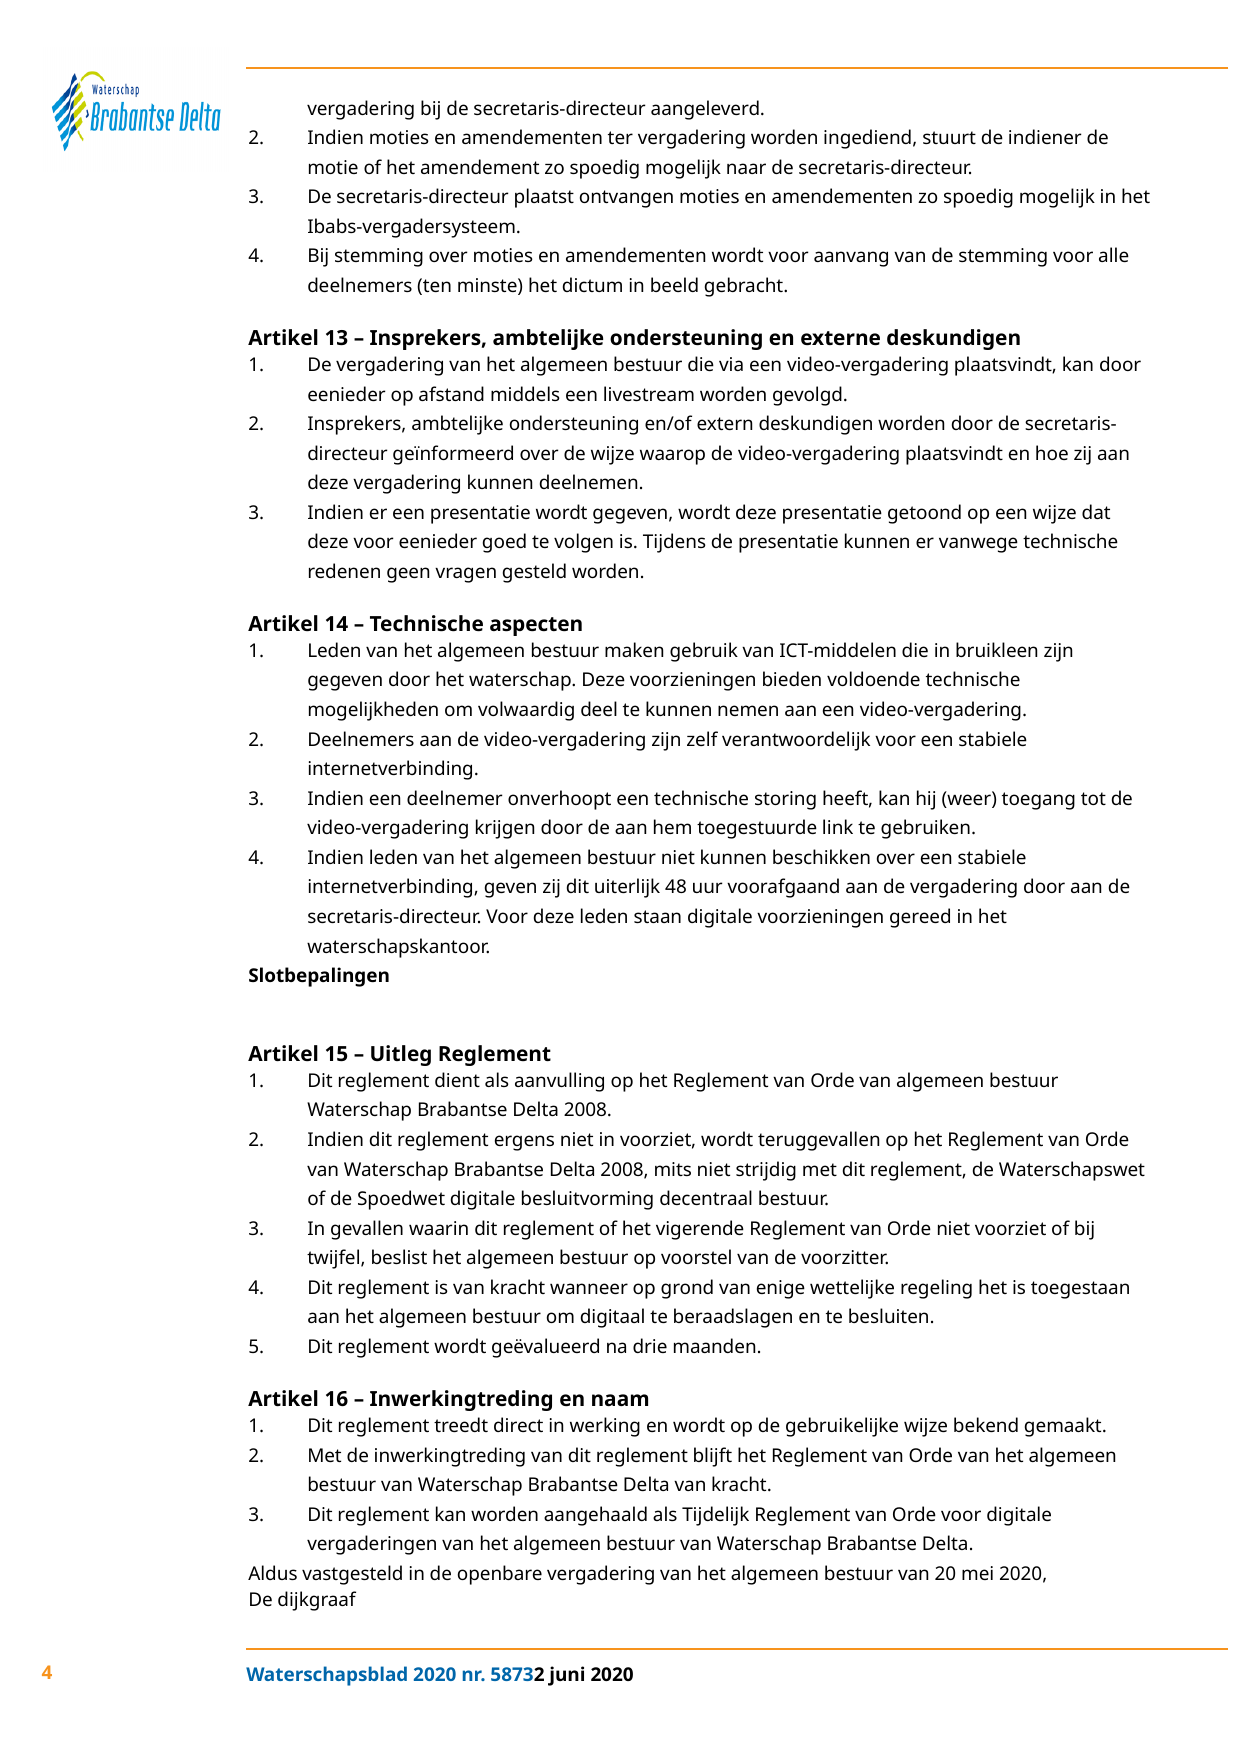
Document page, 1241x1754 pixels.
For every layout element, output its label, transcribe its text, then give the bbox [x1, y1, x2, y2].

list Insprekers, ambtelijke ondersteuning en/of extern deskundigen worden door de secretaris-directeur geïnformeerd over de wijze waarop de video-vergadering plaatsvindt en hoe zij aan deze vergadering kunnen deelnemen. [248, 410, 1152, 495]
text Aldus vastgesteld in de openbare vergadering van het algemeen bestuur van 20 mei 2020, [248, 1560, 1152, 1586]
list Indien dit reglement ergens niet in voorziet, wordt teruggevallen op het Reglement van Orde van Waterschap Brabantse Delta 2008, mits niet strijdig met dit reglement, de Waterschapswet of de Spoedwet digitale besluitvorming decentraal bestuur. [248, 1126, 1152, 1211]
picture [41, 47, 231, 172]
list De secretaris-directeur plaatst ontvangen moties en amendementen zo spoedig mogelijk in het Ibabs-vergadersysteem. [248, 183, 1152, 239]
list Dit reglement dient als aanvulling op het Reglement van Orde van algemeen bestuur Waterschap Brabantse Delta 2008. [248, 1067, 1152, 1122]
list Met de inwerkingtreding van dit reglement blijft het Reglement van Orde van het algemeen bestuur van Waterschap Brabantse Delta van kracht. [248, 1442, 1152, 1497]
list In gevallen waarin dit reglement of het vigerende Reglement van Orde niet voorziet of bij twijfel, beslist het algemeen bestuur op voorstel van de voorzitter. [248, 1215, 1152, 1270]
text Artikel 14 – Technische aspecten [248, 609, 1152, 637]
text Artikel 15 – Uitleg Reglement [248, 1039, 1152, 1067]
list Indien een deelnemer onverhoopt een technische storing heeft, kan hij (weer) toegang tot de video-vergadering krijgen door de aan hem toegestuurde link te gebruiken. [248, 785, 1152, 840]
list Dit reglement wordt geëvalueerd na drie maanden. [248, 1333, 1152, 1359]
list Indien moties en amendementen ter vergadering worden ingediend, stuurt de indiener de motie of het amendement zo spoedig mogelijk naar de secretaris-directeur. [248, 124, 1152, 180]
list Indien er een presentatie wordt gegeven, wordt deze presentatie getoond op een wijze dat deze voor eenieder goed te volgen is. Tijdens de presentatie kunnen er vanwege technische redenen geen vragen gesteld worden. [248, 499, 1152, 584]
text Artikel 16 – Inwerkingtreding en naam [248, 1384, 1152, 1412]
list Bij stemming over moties en amendementen wordt voor aanvang van de stemming voor alle deelnemers (ten minste) het dictum in beeld gebracht. [248, 243, 1152, 298]
list vergadering bij de secretaris-directeur aangeleverd. [248, 95, 1152, 121]
list Indien leden van het algemeen bestuur niet kunnen beschikken over een stabiele internetverbinding, geven zij dit uiterlijk 48 uur voorafgaand aan de vergadering door aan de secretaris-directeur. Voor deze leden staan digitale voorzieningen gereed in het waterschapskantoor. [248, 844, 1152, 959]
list Leden van het algemeen bestuur maken gebruik van ICT-middelen die in bruikleen zijn gegeven door het waterschap. Deze voorzieningen bieden voldoende technische mogelijkheden om volwaardig deel te kunnen nemen aan een video-vergadering. [248, 637, 1152, 722]
text Slotbepalingen [248, 962, 1152, 988]
list Dit reglement treedt direct in werking en wordt op de gebruikelijke wijze bekend gemaakt. [248, 1412, 1152, 1438]
text De dijkgraaf [248, 1586, 1152, 1612]
list Dit reglement kan worden aangehaald als Tijdelijk Reglement van Orde voor digitale vergaderingen van het algemeen bestuur van Waterschap Brabantse Delta. [248, 1501, 1152, 1556]
text Artikel 13 – Insprekers, ambtelijke ondersteuning en externe deskundigen [248, 323, 1152, 351]
list Dit reglement is van kracht wanneer op grond van enige wettelijke regeling het is toegestaan aan het algemeen bestuur om digitaal te beraadslagen en te besluiten. [248, 1274, 1152, 1329]
list Deelnemers aan de video-vergadering zijn zelf verantwoordelijk voor een stabiele internetverbinding. [248, 726, 1152, 781]
list De vergadering van het algemeen bestuur die via een video-vergadering plaatsvindt, kan door eenieder op afstand middels een livestream worden gevolgd. [248, 351, 1152, 406]
